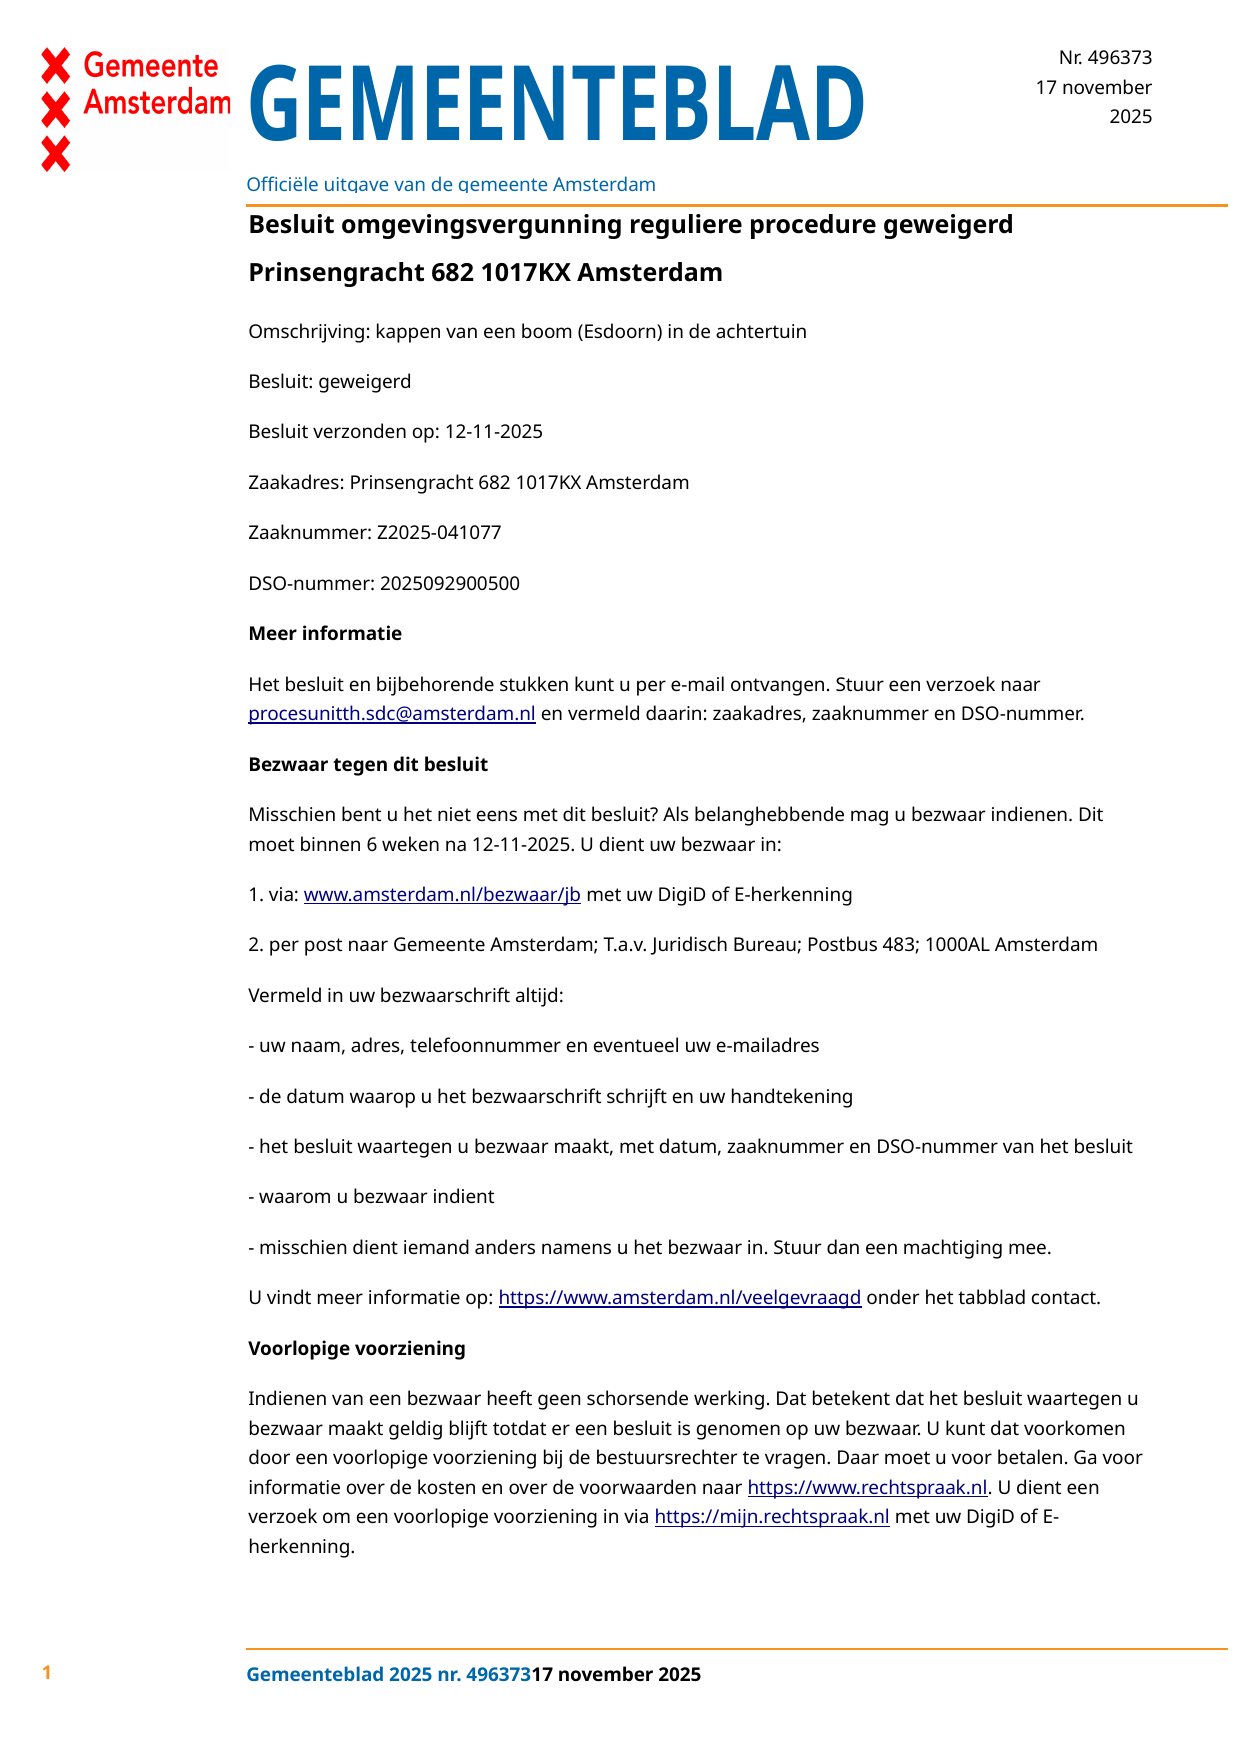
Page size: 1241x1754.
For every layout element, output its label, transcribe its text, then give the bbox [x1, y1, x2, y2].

text - waarom u bezwaar indient [248, 1184, 1152, 1209]
text 2. per post naar Gemeente Amsterdam; T.a.v. Juridisch Bureau; Postbus 483; 1000AL Amsterdam [248, 932, 1152, 957]
text Vermeld in uw bezwaarschrift altijd: [248, 982, 1152, 1008]
text - het besluit waartegen u bezwaar maakt, met datum, zaaknummer en DSO-nummer van het besluit [248, 1133, 1152, 1159]
picture [41, 47, 231, 172]
text 1. via: www.amsterdam.nl/bezwaar/jb met uw DigiD of E-herkenning [248, 881, 1152, 907]
text - misschien dient iemand anders namens u het bezwaar in. Stuur dan een machtiging mee. [248, 1234, 1152, 1260]
text DSO-nummer: 2025092900500 [248, 570, 1152, 596]
text Meer informatie [248, 620, 1152, 646]
text Misschien bent u het niet eens met dit besluit? Als belanghebbende mag u bezwaar indienen. Dit moet binnen 6 weken na 12-11-2025. U dient uw bezwaar in: [248, 801, 1152, 857]
text Voorlopige voorziening [248, 1335, 1152, 1361]
text - uw naam, adres, telefoonnummer en eventueel uw e-mailadres [248, 1032, 1152, 1058]
text Bezwaar tegen dit besluit [248, 751, 1152, 777]
text - de datum waarop u het bezwaarschrift schrijft en uw handtekening [248, 1083, 1152, 1109]
text Het besluit en bijbehorende stukken kunt u per e-mail ontvangen. Stuur een verzoek naar procesunitth.sdc@amsterdam.nl en vermeld daarin: zaakadres, zaaknummer en DSO-nummer. [248, 671, 1152, 726]
text Besluit verzonden op: 12-11-2025 [248, 419, 1152, 444]
text U vindt meer informatie op: https://www.amsterdam.nl/veelgevraagd onder het tabblad contact. [248, 1284, 1152, 1310]
text Besluit omgevingsvergunning reguliere procedure geweigerd Prinsengracht 682 1017KX Amsterdam [248, 207, 1152, 288]
text Besluit: geweigerd [248, 368, 1152, 394]
text Zaakadres: Prinsengracht 682 1017KX Amsterdam [248, 469, 1152, 495]
text Zaaknummer: Z2025-041077 [248, 519, 1152, 545]
text Indienen van een bezwaar heeft geen schorsende werking. Dat betekent dat het besluit waartegen u bezwaar maakt geldig blijft totdat er een besluit is genomen op uw bezwaar. U kunt dat voorkomen door een voorlopige voorziening bij de bestuursrechter te vragen. Daar moet u voor betalen. Ga voor informatie over de kosten en over de voorwaarden naar https://www.rechtspraak.nl. U dient een verzoek om een voorlopige voorziening in via https://mijn.rechtspraak.nl met uw DigiD of E-herkenning. [248, 1385, 1152, 1559]
text Omschrijving: kappen van een boom (Esdoorn) in de achtertuin [248, 318, 1152, 344]
